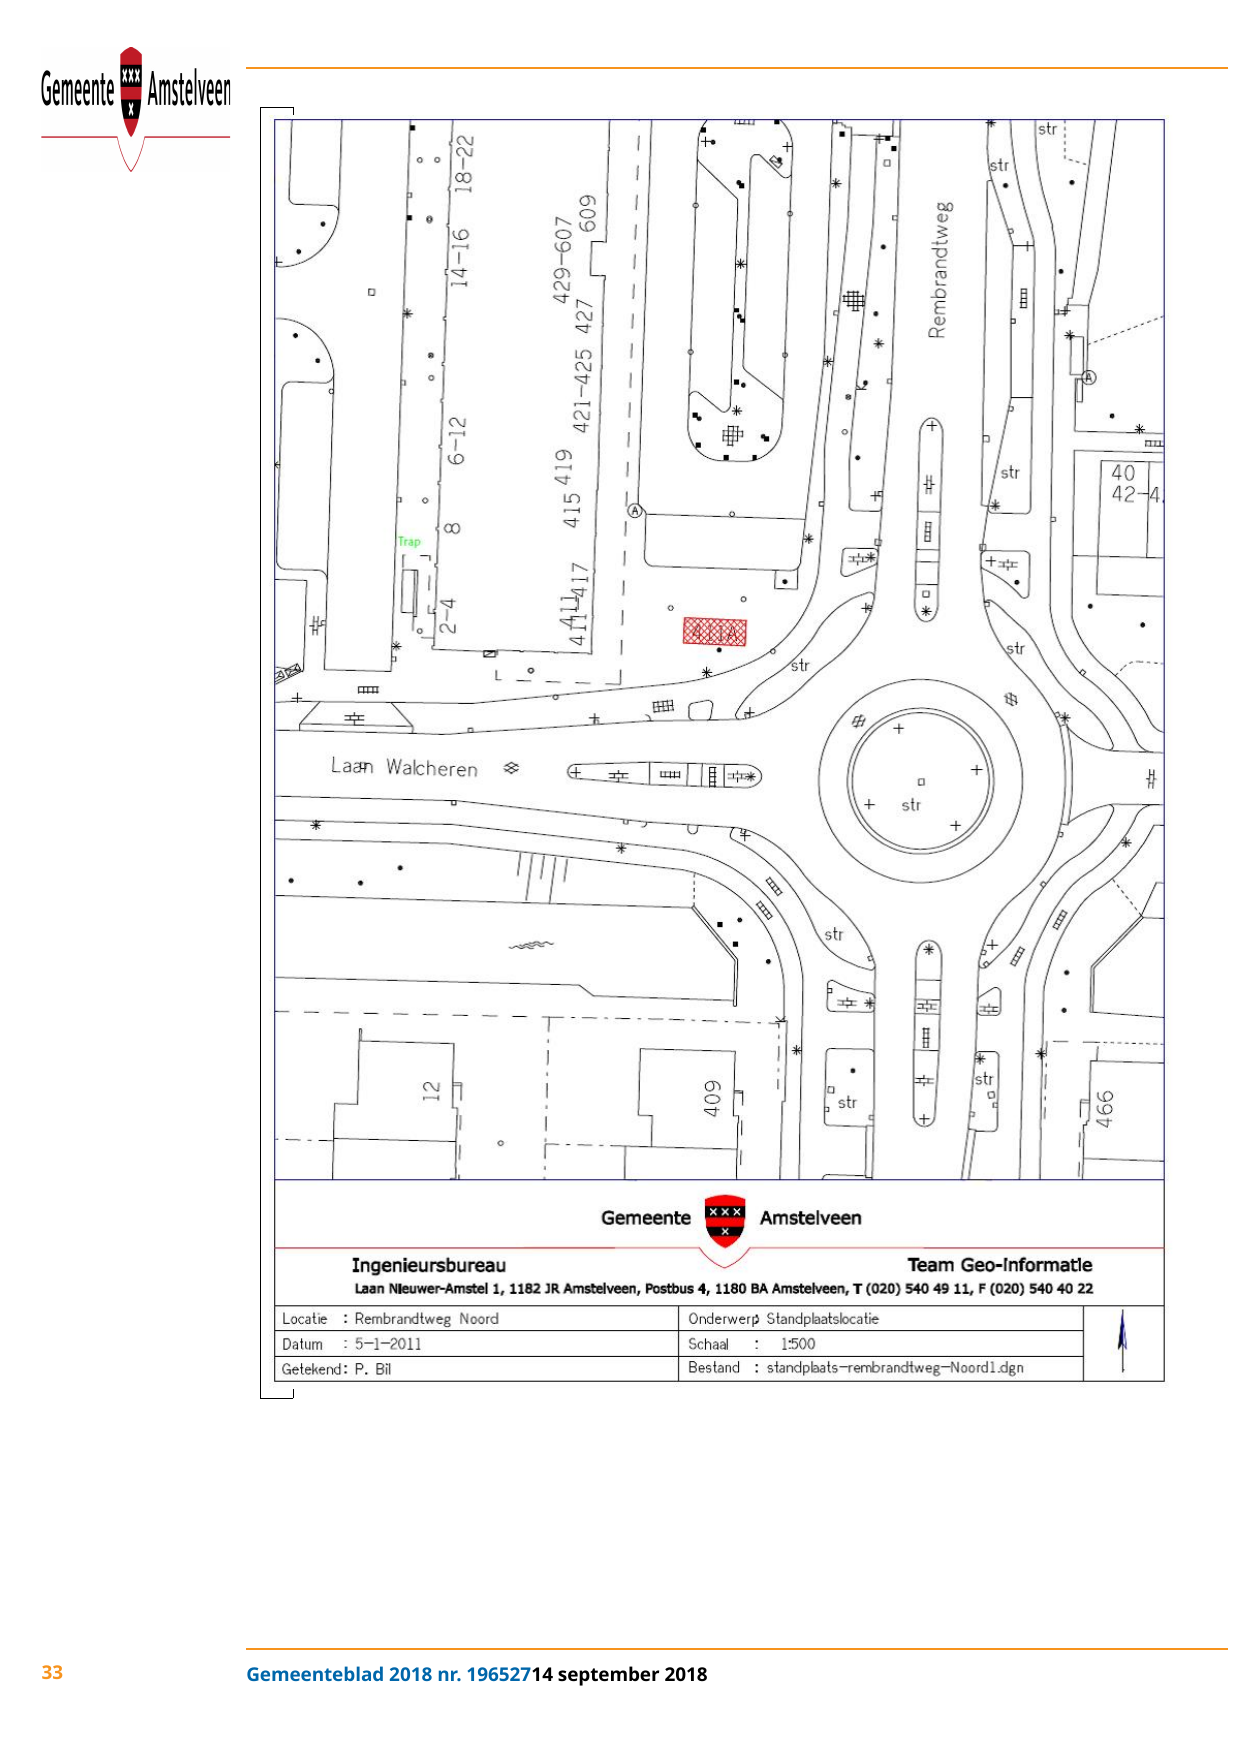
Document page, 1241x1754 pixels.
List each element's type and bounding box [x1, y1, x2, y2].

picture [268, 115, 1173, 1389]
picture [41, 47, 231, 172]
